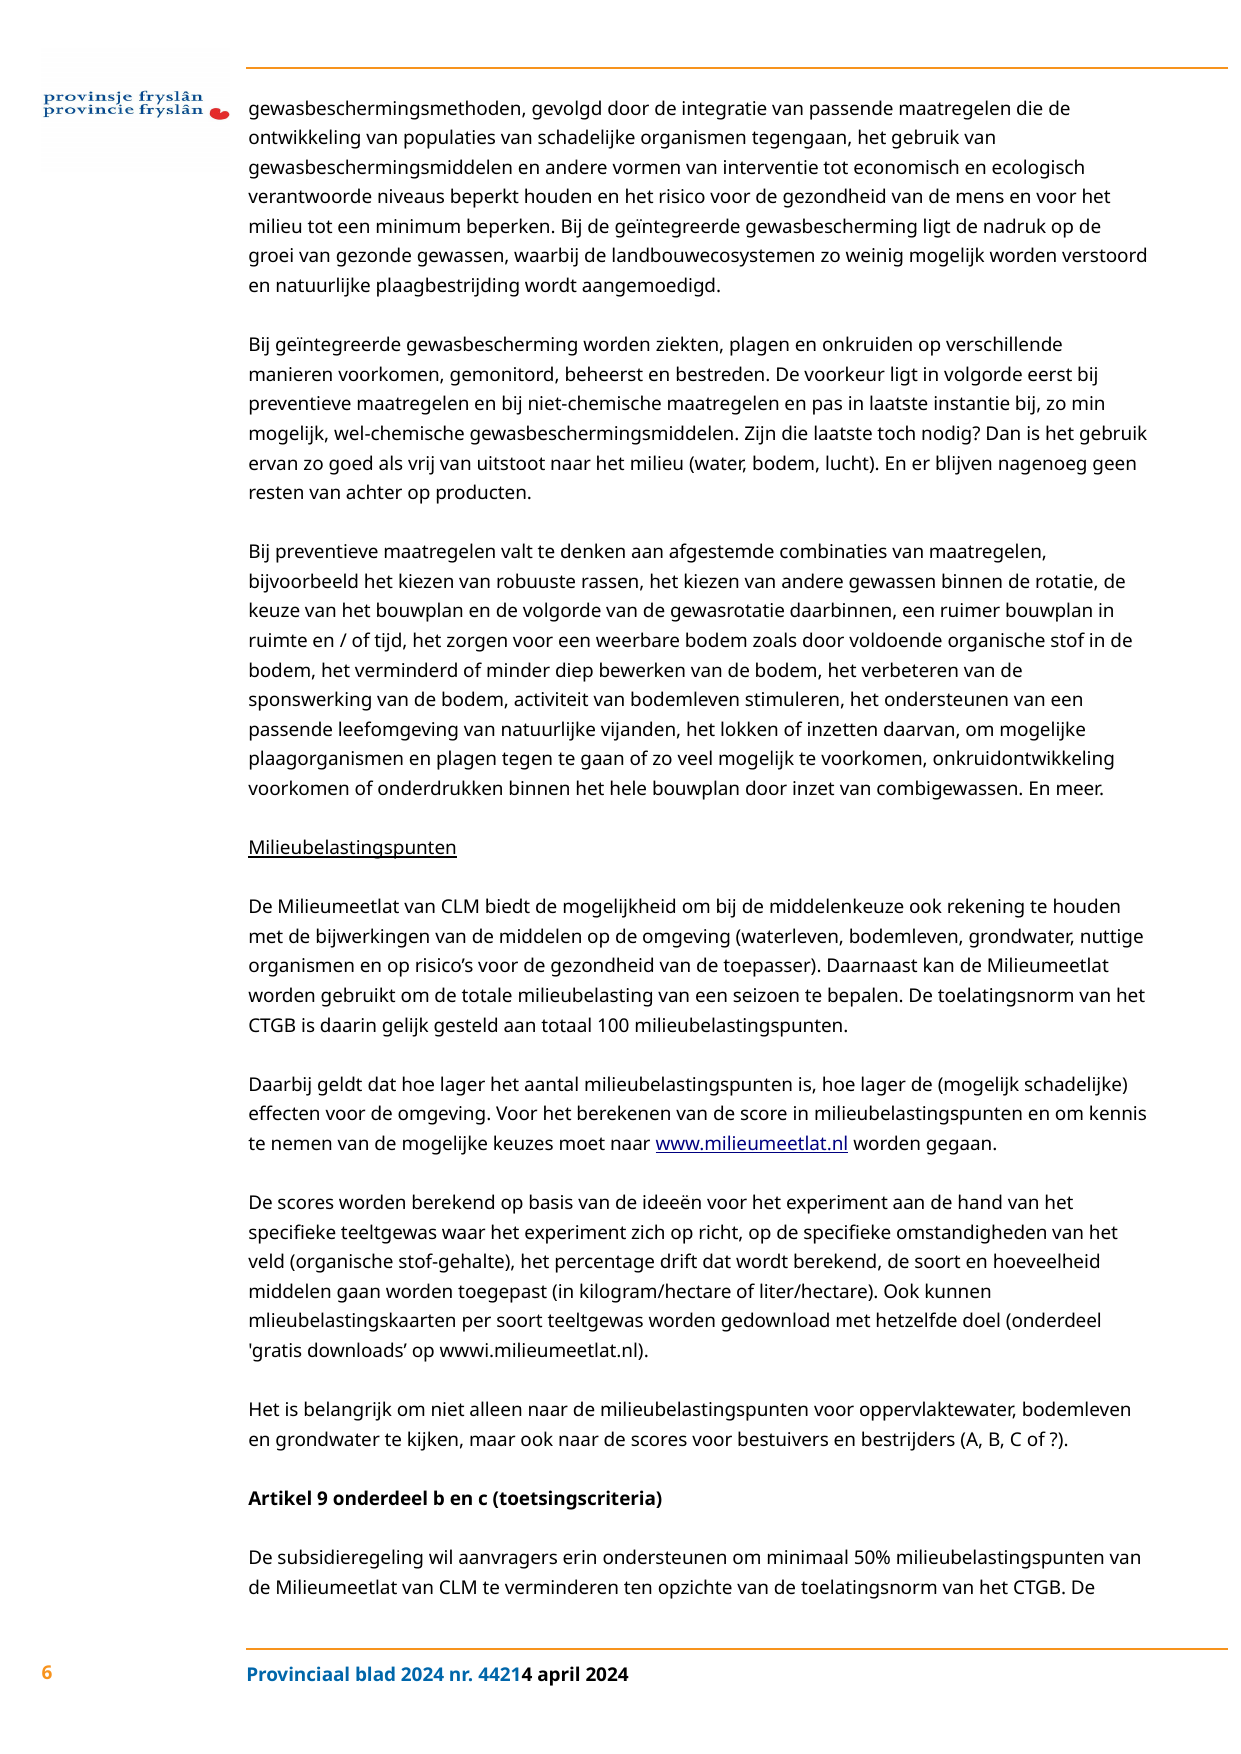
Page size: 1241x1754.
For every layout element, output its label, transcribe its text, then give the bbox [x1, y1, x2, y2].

text Artikel 9 onderdeel b en c (toetsingscriteria) [248, 1485, 1152, 1511]
text De subsidieregeling wil aanvragers erin ondersteunen om minimaal 50% milieubelastingspunten van de Milieumeetlat van CLM te verminderen ten opzichte van de toelatingsnorm van het CTGB. De [248, 1544, 1152, 1600]
picture [41, 47, 231, 172]
text gewasbeschermingsmethoden, gevolgd door de integratie van passende maatregelen die de ontwikkeling van populaties van schadelijke organismen tegengaan, het gebruik van gewasbeschermingsmiddelen en andere vormen van interventie tot economisch en ecologisch verantwoorde niveaus beperkt houden en het risico voor de gezondheid van de mens en voor het milieu tot een minimum beperken. Bij de geïntegreerde gewasbescherming ligt de nadruk op de groei van gezonde gewassen, waarbij de landbouwecosystemen zo weinig mogelijk worden verstoord en natuurlijke plaagbestrijding wordt aangemoedigd. [248, 95, 1152, 298]
text Het is belangrijk om niet alleen naar de milieubelastingspunten voor oppervlaktewater, bodemleven en grondwater te kijken, maar ook naar de scores voor bestuivers en bestrijders (A, B, C of ?). [248, 1396, 1152, 1452]
text Daarbij geldt dat hoe lager het aantal milieubelastingspunten is, hoe lager de (mogelijk schadelijke) effecten voor de omgeving. Voor het berekenen van de score in milieubelastingspunten en om kennis te nemen van de mogelijke keuzes moet naar www.milieumeetlat.nl worden gegaan. [248, 1071, 1152, 1156]
text De Milieumeetlat van CLM biedt de mogelijkheid om bij de middelenkeuze ook rekening te houden met de bijwerkingen van de middelen op de omgeving (waterleven, bodemleven, grondwater, nuttige organismen en op risico’s voor de gezondheid van de toepasser). Daarnaast kan de Milieumeetlat worden gebruikt om de totale milieubelasting van een seizoen te bepalen. De toelatingsnorm van het CTGB is daarin gelijk gesteld aan totaal 100 milieubelastingspunten. [248, 893, 1152, 1038]
text Bij geïntegreerde gewasbescherming worden ziekten, plagen en onkruiden op verschillende manieren voorkomen, gemonitord, beheerst en bestreden. De voorkeur ligt in volgorde eerst bij preventieve maatregelen en bij niet-chemische maatregelen en pas in laatste instantie bij, zo min mogelijk, wel-chemische gewasbeschermingsmiddelen. Zijn die laatste toch nodig? Dan is het gebruik ervan zo goed als vrij van uitstoot naar het milieu (water, bodem, lucht). En er blijven nagenoeg geen resten van achter op producten. [248, 331, 1152, 505]
text Bij preventieve maatregelen valt te denken aan afgestemde combinaties van maatregelen, bijvoorbeeld het kiezen van robuuste rassen, het kiezen van andere gewassen binnen de rotatie, de keuze van het bouwplan en de volgorde van de gewasrotatie daarbinnen, een ruimer bouwplan in ruimte en / of tijd, het zorgen voor een weerbare bodem zoals door voldoende organische stof in de bodem, het verminderd of minder diep bewerken van de bodem, het verbeteren van de sponswerking van de bodem, activiteit van bodemleven stimuleren, het ondersteunen van een passende leefomgeving van natuurlijke vijanden, het lokken of inzetten daarvan, om mogelijke plaagorganismen en plagen tegen te gaan of zo veel mogelijk te voorkomen, onkruidontwikkeling voorkomen of onderdrukken binnen het hele bouwplan door inzet van combigewassen. En meer. [248, 538, 1152, 801]
text Milieubelastingspunten [248, 834, 1152, 860]
text De scores worden berekend op basis van de ideeën voor het experiment aan de hand van het specifieke teeltgewas waar het experiment zich op richt, op de specifieke omstandigheden van het veld (organische stof-gehalte), het percentage drift dat wordt berekend, de soort en hoeveelheid middelen gaan worden toegepast (in kilogram/hectare of liter/hectare). Ook kunnen mlieubelastingskaarten per soort teeltgewas worden gedownload met hetzelfde doel (onderdeel 'gratis downloads’ op wwwi.milieumeetlat.nl). [248, 1189, 1152, 1363]
